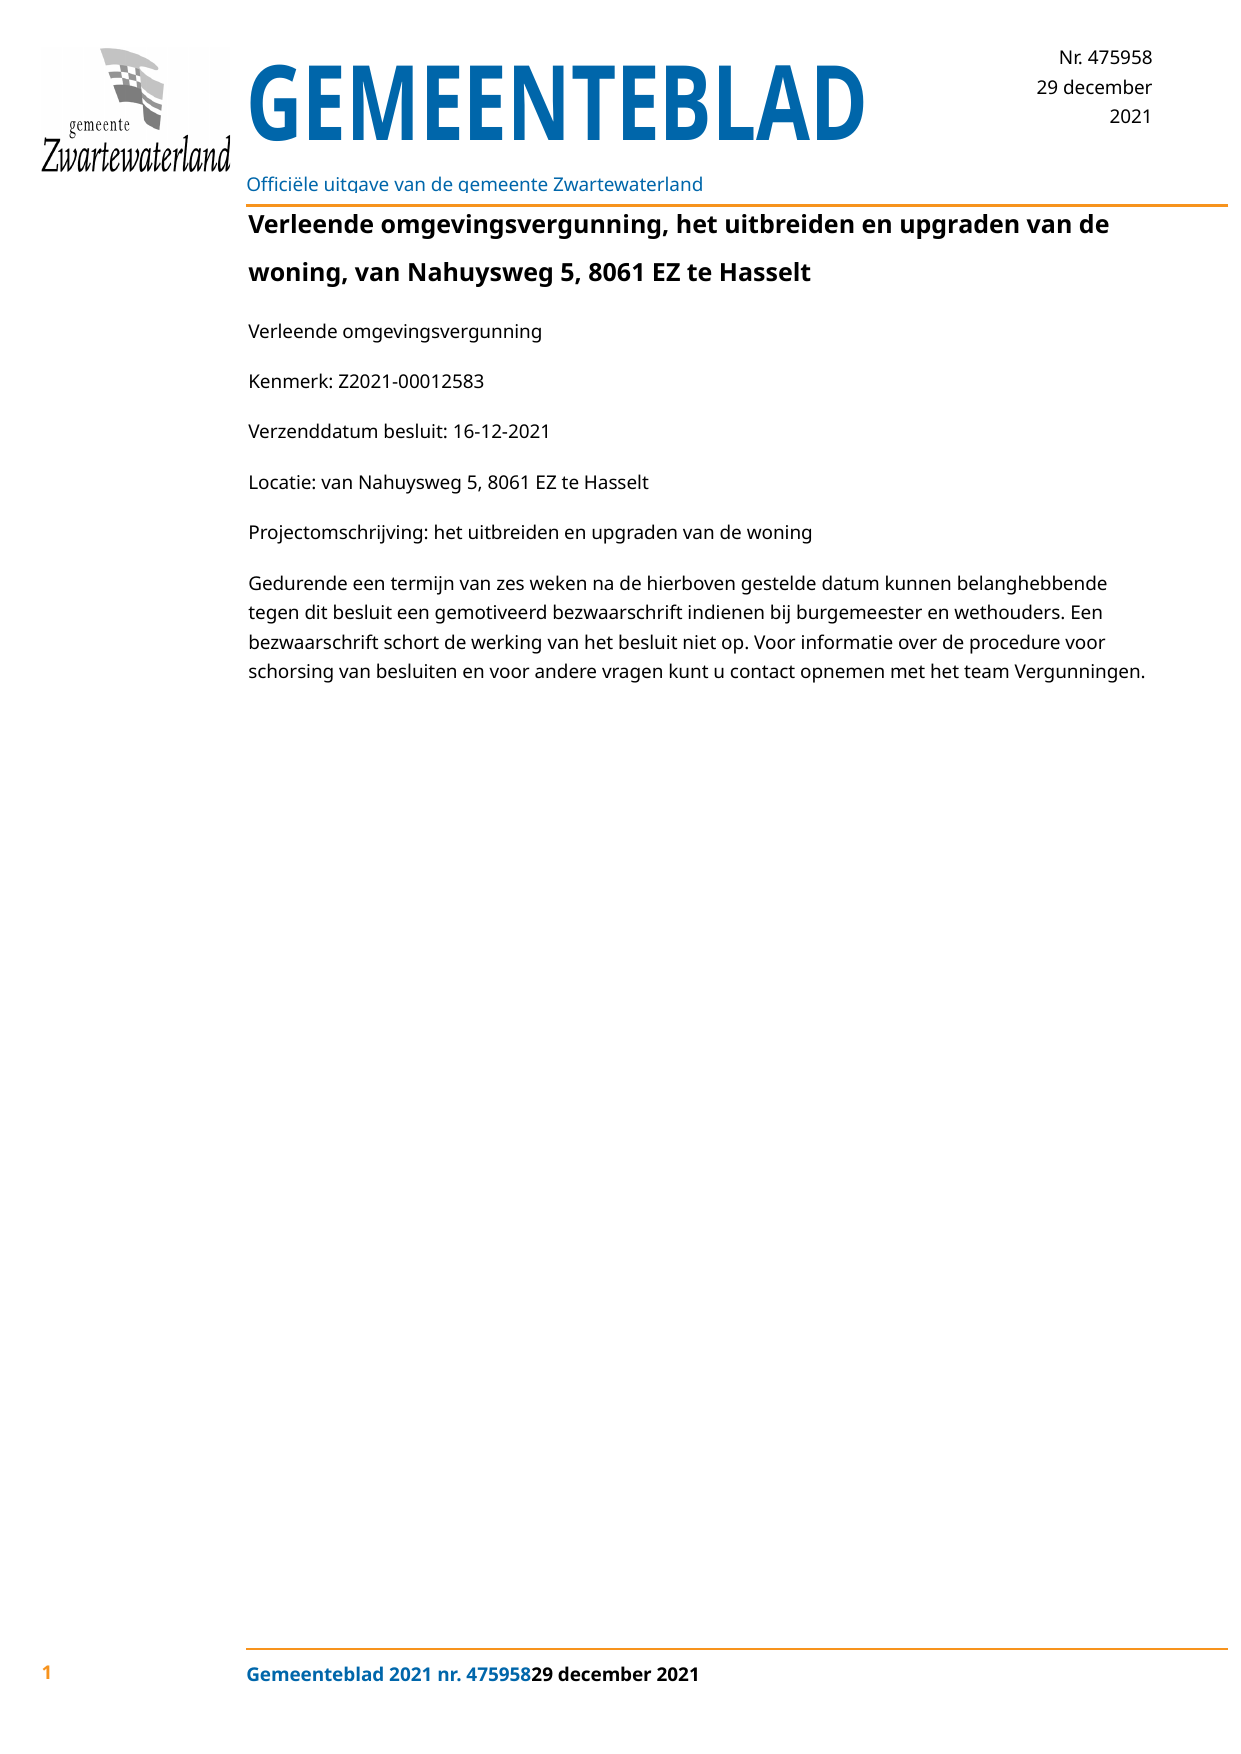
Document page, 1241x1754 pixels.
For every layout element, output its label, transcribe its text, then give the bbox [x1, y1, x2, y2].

text Verleende omgevingsvergunning, het uitbreiden en upgraden van de woning, van Nahuysweg 5, 8061 EZ te Hasselt [248, 207, 1152, 288]
text Projectomschrijving: het uitbreiden en upgraden van de woning [248, 519, 1152, 545]
text Gedurende een termijn van zes weken na de hierboven gestelde datum kunnen belanghebbende tegen dit besluit een gemotiveerd bezwaarschrift indienen bij burgemeester en wethouders. Een bezwaarschrift schort de werking van het besluit niet op. Voor informatie over de procedure voor schorsing van besluiten en voor andere vragen kunt u contact opnemen met het team Vergunningen. [248, 570, 1152, 684]
text Kenmerk: Z2021-00012583 [248, 368, 1152, 394]
text Verleende omgevingsvergunning [248, 318, 1152, 344]
text Verzenddatum besluit: 16-12-2021 [248, 419, 1152, 444]
text Locatie: van Nahuysweg 5, 8061 EZ te Hasselt [248, 469, 1152, 495]
picture [41, 47, 231, 172]
